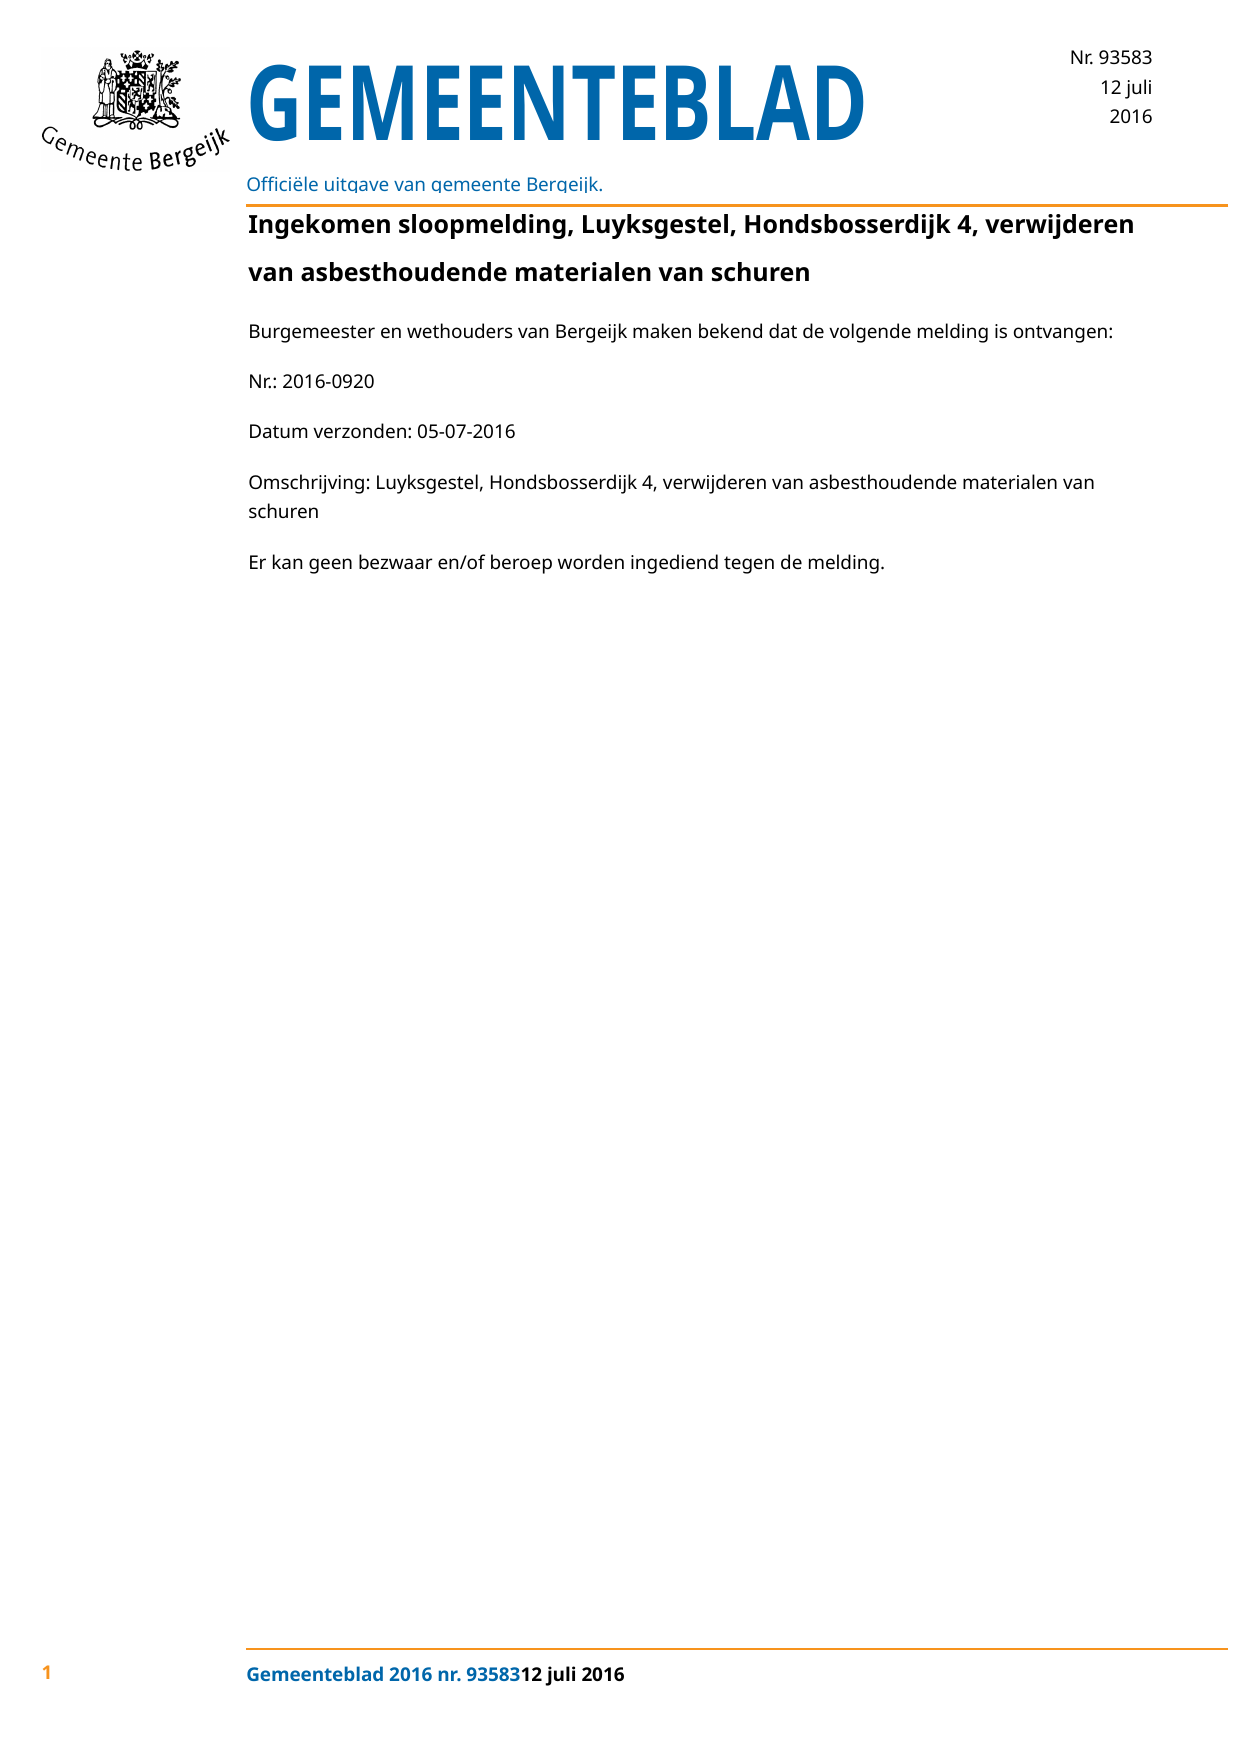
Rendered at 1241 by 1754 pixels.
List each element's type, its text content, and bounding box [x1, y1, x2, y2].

text Datum verzonden: 05-07-2016 [248, 419, 1152, 444]
text Er kan geen bezwaar en/of beroep worden ingediend tegen de melding. [248, 549, 1152, 575]
text Omschrijving: Luyksgestel, Hondsbosserdijk 4, verwijderen van asbesthoudende materialen van schuren [248, 469, 1152, 524]
picture [41, 47, 231, 172]
text Nr.: 2016-0920 [248, 368, 1152, 394]
text Burgemeester en wethouders van Bergeijk maken bekend dat de volgende melding is ontvangen: [248, 318, 1152, 344]
text Ingekomen sloopmelding, Luyksgestel, Hondsbosserdijk 4, verwijderen van asbesthoudende materialen van schuren [248, 207, 1152, 288]
